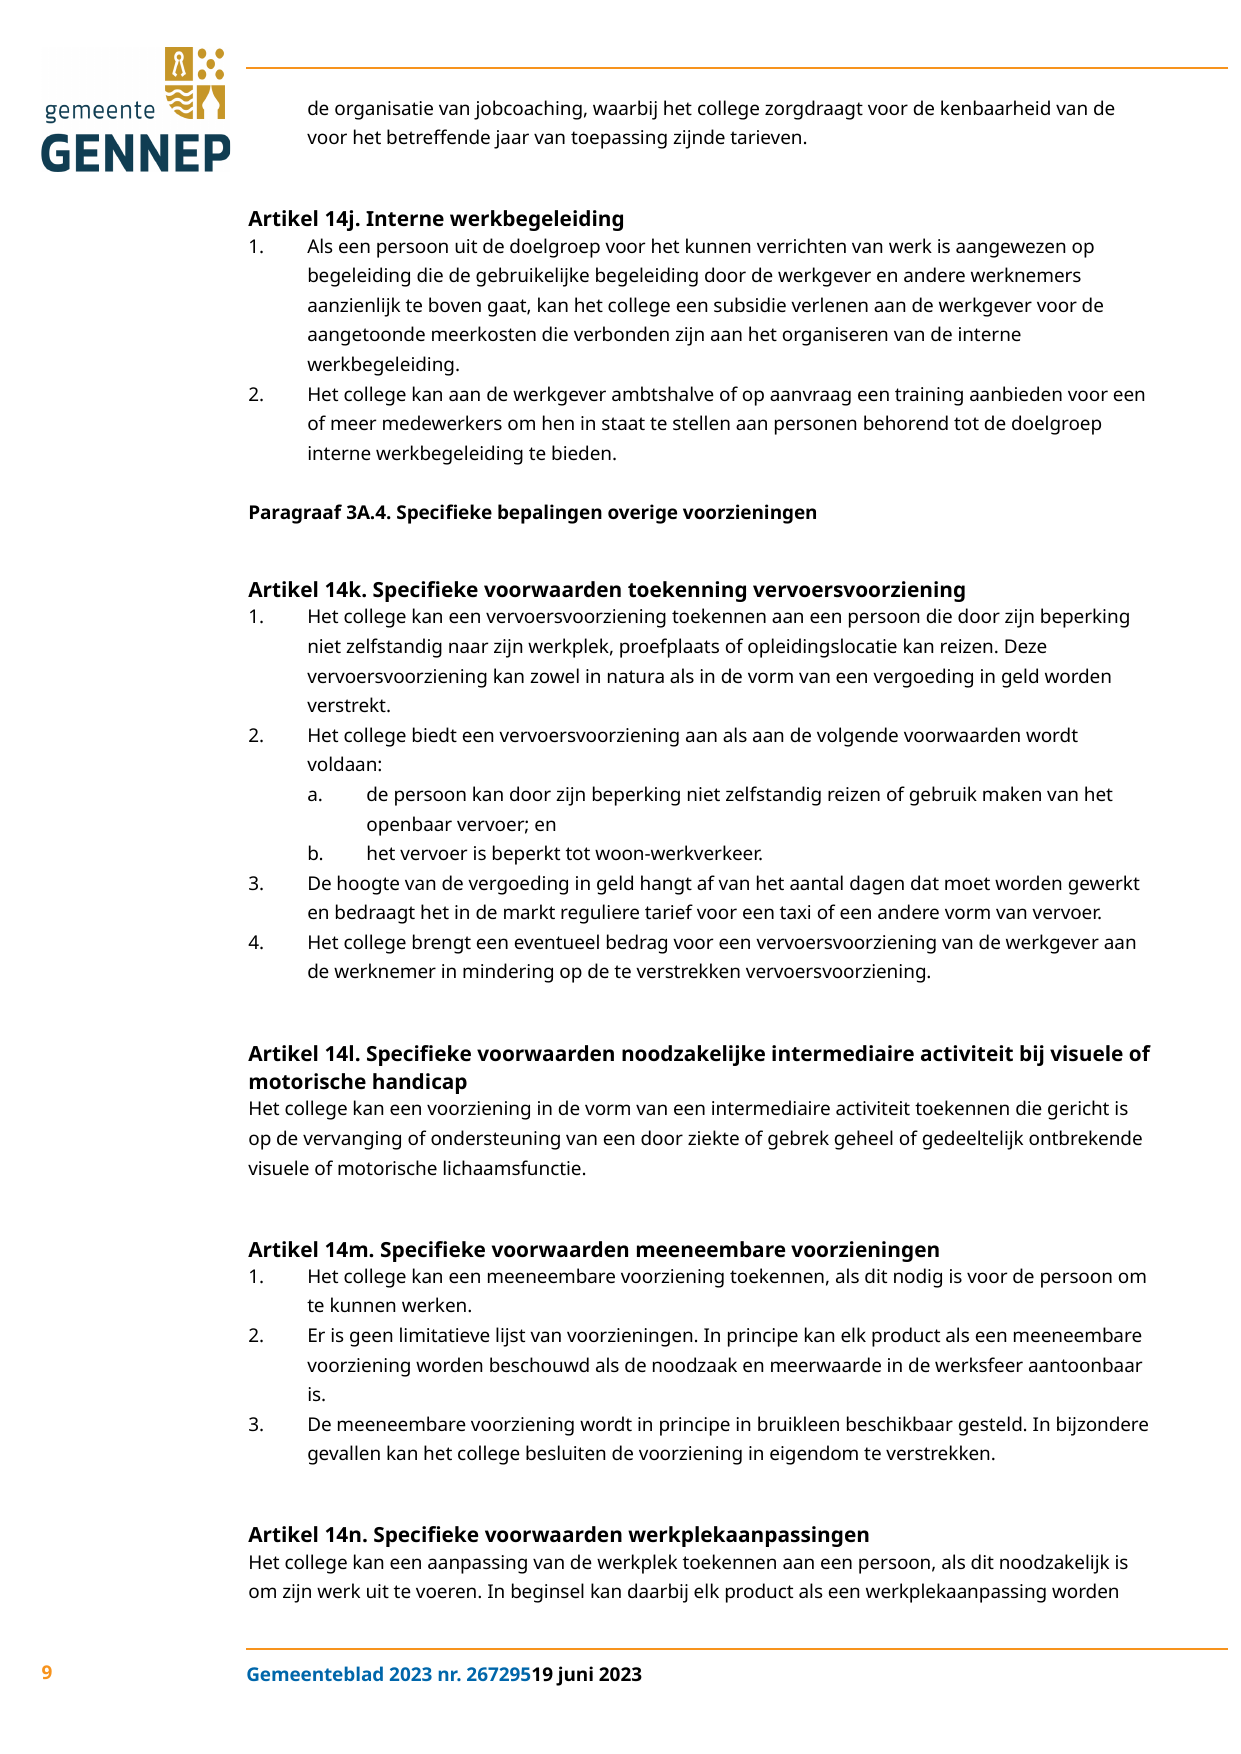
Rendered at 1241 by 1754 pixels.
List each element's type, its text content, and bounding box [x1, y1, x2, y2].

text Artikel 14n. Specifieke voorwaarden werkplekaanpassingen [248, 1521, 1152, 1549]
list Het college kan een vervoersvoorziening toekennen aan een persoon die door zijn beperking niet zelfstandig naar zijn werkplek, proefplaats of opleidingslocatie kan reizen. Deze vervoersvoorziening kan zowel in natura als in de vorm van een vergoeding in geld worden verstrekt. [248, 604, 1152, 718]
list Het college kan een meeneembare voorziening toekennen, als dit nodig is voor de persoon om te kunnen werken. [248, 1263, 1152, 1318]
list Het college kan aan de werkgever ambtshalve of op aanvraag een training aanbieden voor een of meer medewerkers om hen in staat te stellen aan personen behorend tot de doelgroep interne werkbegeleiding te bieden. [248, 381, 1152, 466]
list De hoogte van de vergoeding in geld hangt af van het aantal dagen dat moet worden gewerkt en bedraagt het in de markt reguliere tarief voor een taxi of een andere vorm van vervoer. [248, 870, 1152, 925]
text Het college kan een aanpassing van de werkplek toekennen aan een persoon, als dit noodzakelijk is om zijn werk uit te voeren. In beginsel kan daarbij elk product als een werkplekaanpassing worden [248, 1549, 1152, 1604]
list het vervoer is beperkt tot woon-werkverkeer. [307, 840, 1152, 866]
text Artikel 14l. Specifieke voorwaarden noodzakelijke intermediaire activiteit bij visuele of motorische handicap [248, 1039, 1152, 1096]
text Artikel 14j. Interne werkbegeleiding [248, 204, 1152, 233]
text Het college kan een voorziening in de vorm van een intermediaire activiteit toekennen die gericht is op de vervanging of ondersteuning van een door ziekte of gebrek geheel of gedeeltelijk ontbrekende visuele of motorische lichaamsfunctie. [248, 1096, 1152, 1180]
list Het college brengt een eventueel bedrag voor een vervoersvoorziening van de werkgever aan de werknemer in mindering op de te verstrekken vervoersvoorziening. [248, 929, 1152, 984]
text Paragraaf 3A.4. Specifieke bepalingen overige voorzieningen [248, 499, 1152, 525]
list de persoon kan door zijn beperking niet zelfstandig reizen of gebruik maken van het openbaar vervoer; en [307, 781, 1152, 836]
list Het college biedt een vervoersvoorziening aan als aan de volgende voorwaarden wordt voldaan: [248, 722, 1152, 777]
list Er is geen limitatieve lijst van voorzieningen. In principe kan elk product als een meeneembare voorziening worden beschouwd als de noodzaak en meerwaarde in de werksfeer aantoonbaar is. [248, 1322, 1152, 1407]
text Artikel 14m. Specifieke voorwaarden meeneembare voorzieningen [248, 1235, 1152, 1263]
list de organisatie van jobcoaching, waarbij het college zorgdraagt voor de kenbaarheid van de voor het betreffende jaar van toepassing zijnde tarieven. [248, 95, 1152, 150]
text Artikel 14k. Specifieke voorwaarden toekenning vervoersvoorziening [248, 575, 1152, 604]
picture [41, 47, 231, 172]
list Als een persoon uit de doelgroep voor het kunnen verrichten van werk is aangewezen op begeleiding die de gebruikelijke begeleiding door de werkgever en andere werknemers aanzienlijk te boven gaat, kan het college een subsidie verlenen aan de werkgever voor de aangetoonde meerkosten die verbonden zijn aan het organiseren van de interne werkbegeleiding. [248, 233, 1152, 377]
list De meeneembare voorziening wordt in principe in bruikleen beschikbaar gesteld. In bijzondere gevallen kan het college besluiten de voorziening in eigendom te verstrekken. [248, 1411, 1152, 1466]
